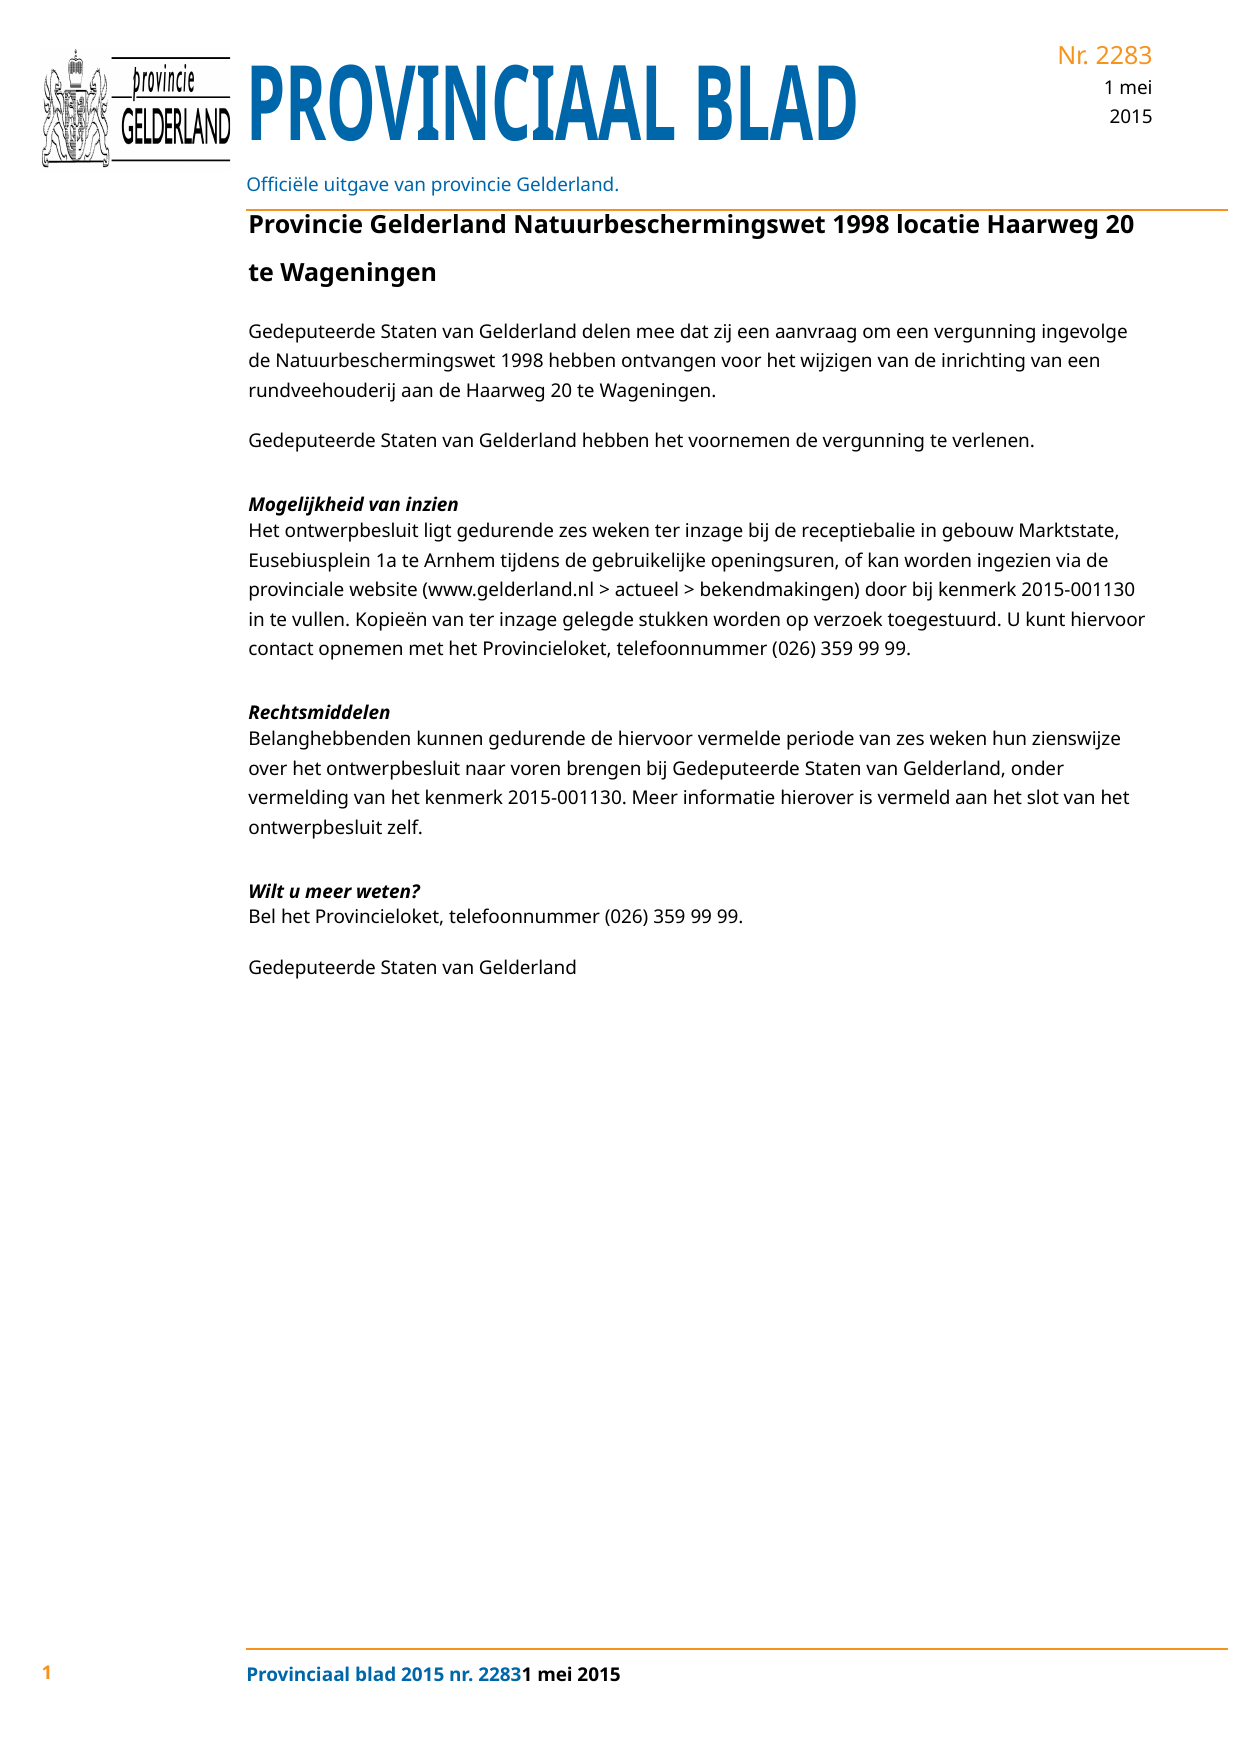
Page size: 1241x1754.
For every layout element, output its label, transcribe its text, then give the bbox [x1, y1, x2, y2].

text Het ontwerpbesluit ligt gedurende zes weken ter inzage bij de receptiebalie in gebouw Marktstate, Eusebiusplein 1a te Arnhem tijdens de gebruikelijke openingsuren, of kan worden ingezien via de provinciale website (www.gelderland.nl > actueel > bekendmakingen) door bij kenmerk 2015-001130 in te vullen. Kopieën van ter inzage gelegde stukken worden op verzoek toegestuurd. U kunt hiervoor contact opnemen met het Provincieloket, telefoonnummer (026) 359 99 99. [248, 517, 1152, 661]
picture [41, 47, 231, 172]
text Mogelijkheid van inzien [248, 491, 1152, 517]
text Gedeputeerde Staten van Gelderland delen mee dat zij een aanvraag om een vergunning ingevolge de Natuurbeschermingswet 1998 hebben ontvangen voor het wijzigen van de inrichting van een rundveehouderij aan de Haarweg 20 te Wageningen. [248, 318, 1152, 403]
text Gedeputeerde Staten van Gelderland hebben het voornemen de vergunning te verlenen. [248, 427, 1152, 453]
text Wilt u meer weten? [248, 878, 1152, 904]
text Bel het Provincieloket, telefoonnummer (026) 359 99 99. [248, 904, 1152, 929]
text Gedeputeerde Staten van Gelderland [248, 954, 1152, 980]
text Provincie Gelderland Natuurbeschermingswet 1998 locatie Haarweg 20 te Wageningen [248, 211, 1152, 288]
text Rechtsmiddelen [248, 699, 1152, 725]
text Belanghebbenden kunnen gedurende de hiervoor vermelde periode van zes weken hun zienswijze over het ontwerpbesluit naar voren brengen bij Gedeputeerde Staten van Gelderland, onder vermelding van het kenmerk 2015-001130. Meer informatie hierover is vermeld aan het slot van het ontwerpbesluit zelf. [248, 725, 1152, 840]
